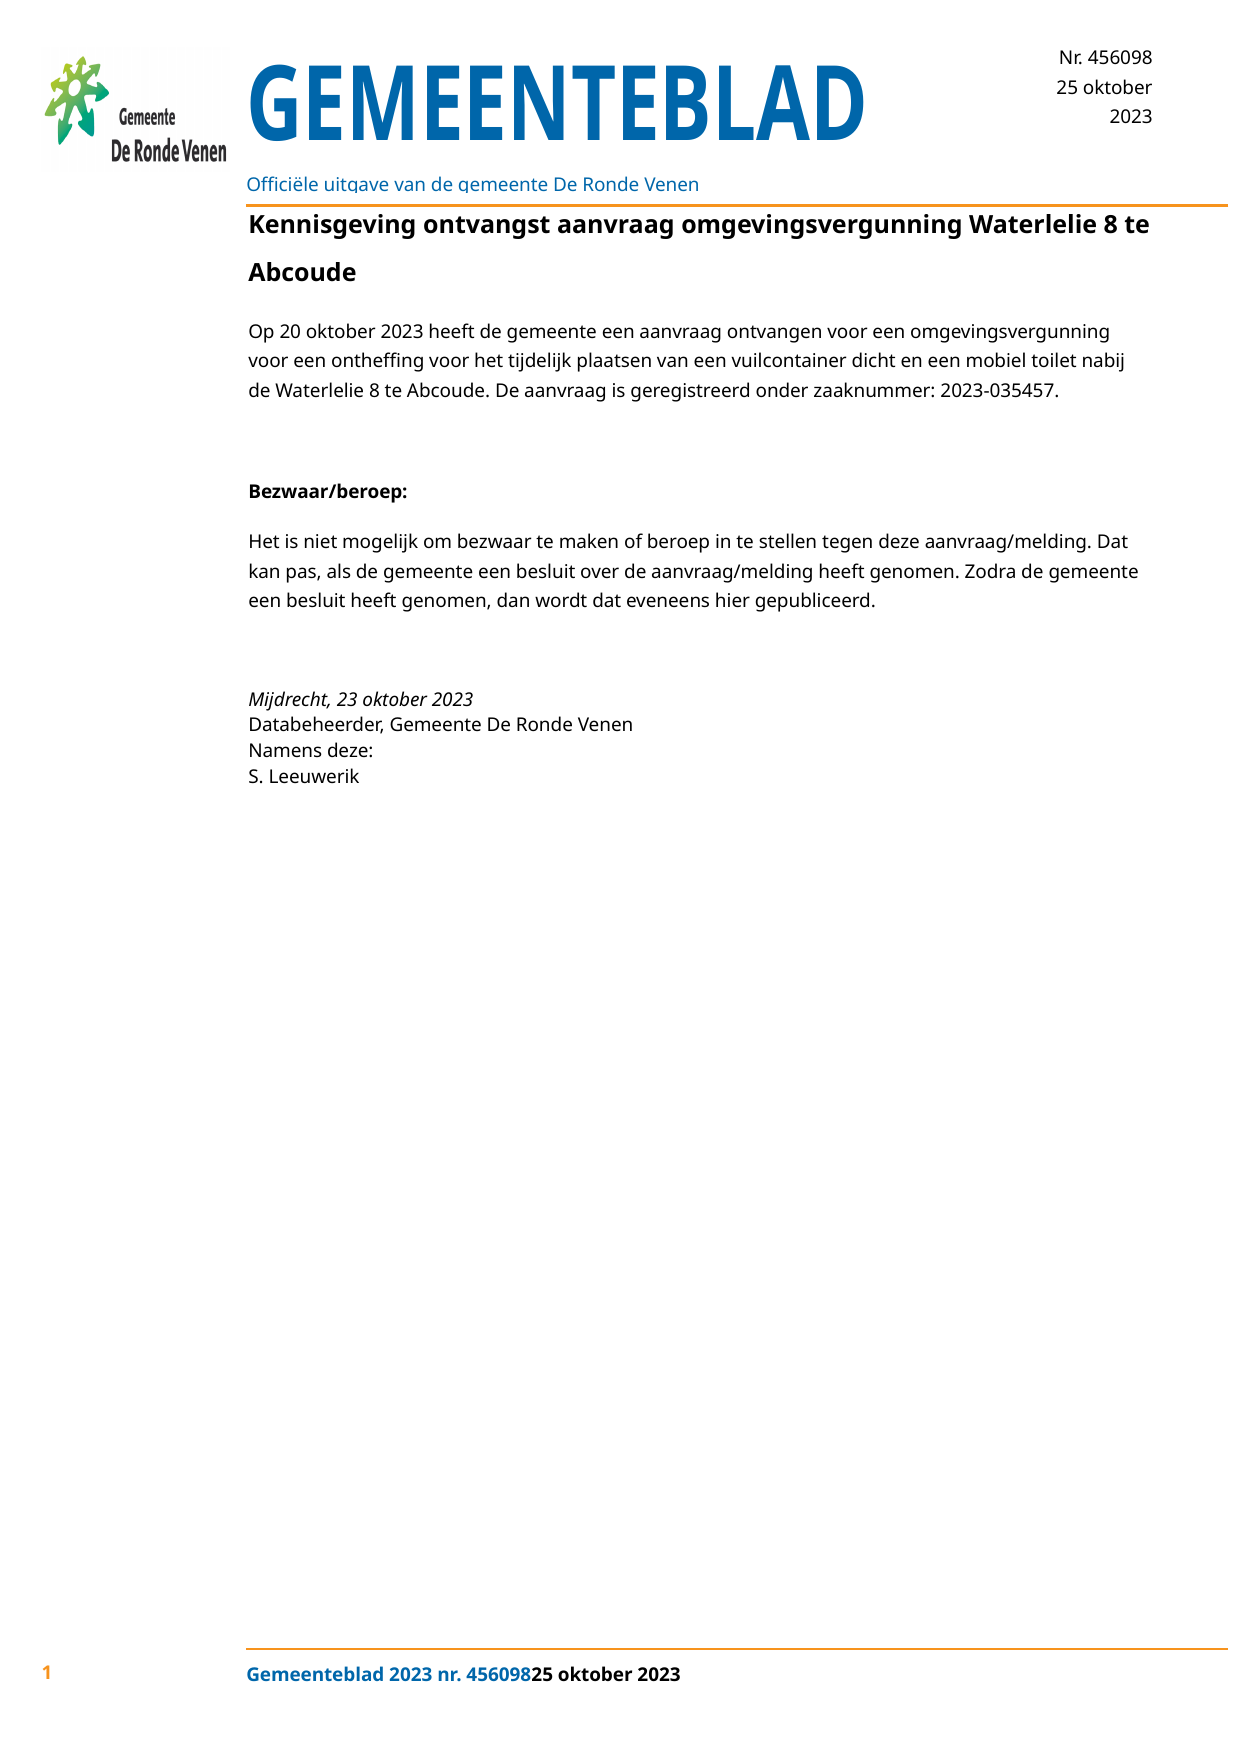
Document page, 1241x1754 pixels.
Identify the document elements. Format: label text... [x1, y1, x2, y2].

text Databeheerder, Gemeente De Ronde Venen [248, 711, 1152, 737]
text Kennisgeving ontvangst aanvraag omgevingsvergunning Waterlelie 8 te Abcoude [248, 207, 1152, 288]
text Op 20 oktober 2023 heeft de gemeente een aanvraag ontvangen voor een omgevingsvergunning voor een ontheffing voor het tijdelijk plaatsen van een vuilcontainer dicht en een mobiel toilet nabij de Waterlelie 8 te Abcoude. De aanvraag is geregistreerd onder zaaknummer: 2023-035457. [248, 318, 1152, 403]
picture [41, 47, 231, 172]
text Namens deze: [248, 737, 1152, 763]
text Het is niet mogelijk om bezwaar te maken of beroep in te stellen tegen deze aanvraag/melding. Dat kan pas, als de gemeente een besluit over de aanvraag/melding heeft genomen. Zodra de gemeente een besluit heeft genomen, dan wordt dat eveneens hier gepubliceerd. [248, 528, 1152, 613]
text S. Leeuwerik [248, 763, 1152, 789]
text Bezwaar/beroep: [248, 478, 1152, 504]
text Mijdrecht, 23 oktober 2023 [248, 686, 1152, 711]
